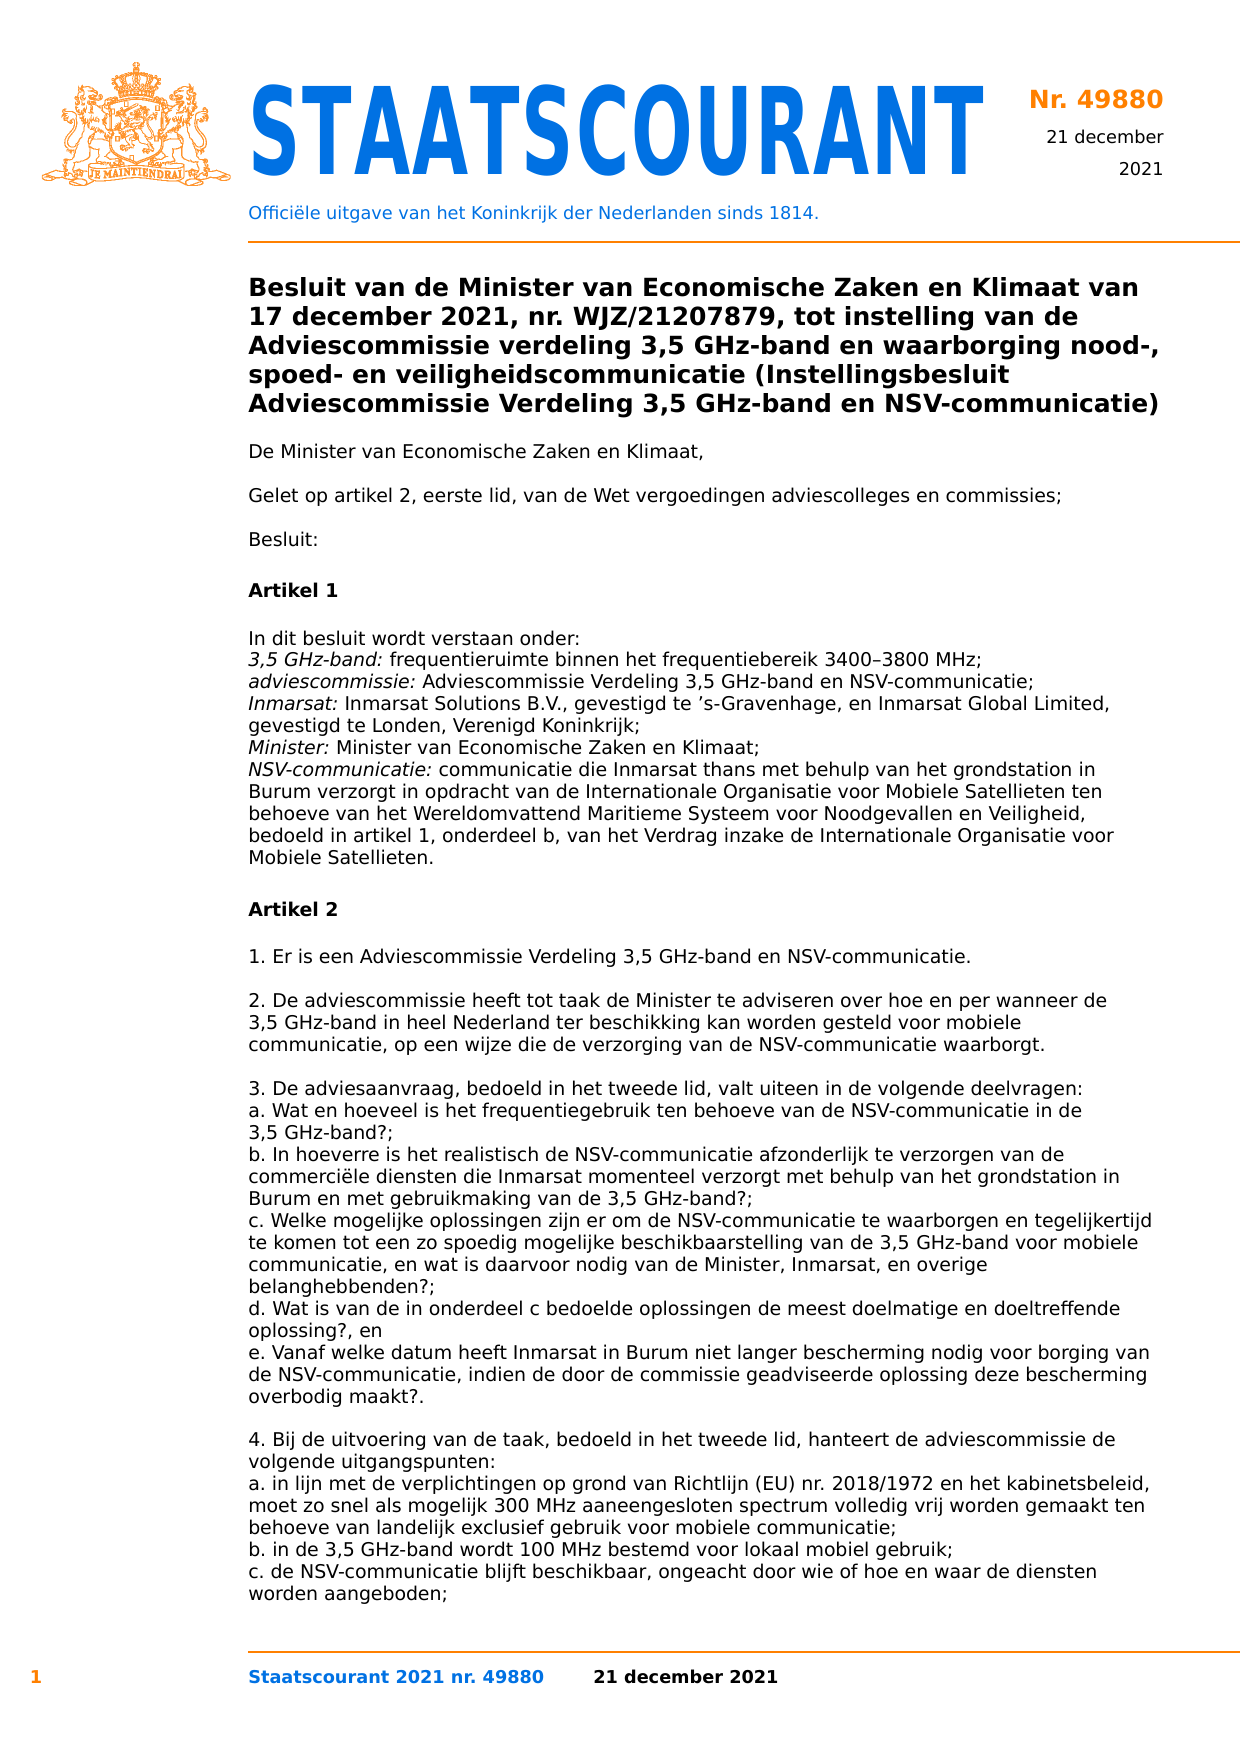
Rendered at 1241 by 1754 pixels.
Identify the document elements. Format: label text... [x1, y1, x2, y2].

text Minister: Minister van Economische Zaken en Klimaat; [248, 737, 1163, 759]
text e. Vanaf welke datum heeft Inmarsat in Burum niet langer bescherming nodig voor borging van de NSV-communicatie, indien de door de commissie geadviseerde oplossing deze bescherming overbodig maakt?. [248, 1342, 1163, 1407]
subtitle Artikel 2 [248, 899, 1163, 921]
text b. In hoeverre is het realistisch de NSV-communicatie afzonderlijk te verzorgen van de commerciële diensten die Inmarsat momenteel verzorgt met behulp van het grondstation in Burum en met gebruikmaking van de 3,5 GHz-band?; [248, 1144, 1163, 1210]
table_header STAATSCOURANT [248, 62, 998, 203]
table_cell 2021 [998, 153, 1240, 203]
subtitle Artikel 1 [248, 580, 1163, 602]
table_header Nr. 49880 [998, 62, 1240, 121]
text 1. Er is een Adviescommissie Verdeling 3,5 GHz-band en NSV-communicatie. [248, 946, 1163, 968]
table_cell Officiële uitgave van het Koninkrijk der Nederlanden sinds 1814. [248, 203, 1240, 241]
text De Minister van Economische Zaken en Klimaat, [248, 441, 1163, 463]
text a. in lijn met de verplichtingen op grond van Richtlijn (EU) nr. 2018/1972 en het kabinetsbeleid, moet zo snel als mogelijk 300 MHz aaneengesloten spectrum volledig vrij worden gemaakt ten behoeve van landelijk exclusief gebruik voor mobiele communicatie; [248, 1473, 1163, 1539]
text 4. Bij de uitvoering van de taak, bedoeld in het tweede lid, hanteert de adviescommissie de volgende uitgangspunten: [248, 1429, 1163, 1473]
text 3,5 GHz-band: frequentieruimte binnen het frequentiebereik 3400–3800 MHz; [248, 649, 1163, 671]
text NSV-communicatie: communicatie die Inmarsat thans met behulp van het grondstation in Burum verzorgt in opdracht van de Internationale Organisatie voor Mobiele Satellieten ten behoeve van het Wereldomvattend Maritieme Systeem voor Noodgevallen en Veiligheid, bedoeld in artikel 1, onderdeel b, van het Verdrag inzake de Internationale Organisatie voor Mobiele Satellieten. [248, 759, 1163, 869]
subtitle Besluit van de Minister van Economische Zaken en Klimaat van 17 december 2021, nr. WJZ/21207879, tot instelling van de Adviescommissie verdeling 3,5 GHz-band en waarborging nood-, spoed- en veiligheidscommunicatie (Instellingsbesluit Adviescommissie Verdeling 3,5 GHz-band en NSV-communicatie) [248, 273, 1163, 419]
picture [41, 62, 231, 186]
table_header [25, 62, 248, 241]
text Besluit: [248, 528, 1163, 550]
text a. Wat en hoeveel is het frequentiegebruik ten behoeve van de NSV-communicatie in de 3,5 GHz-band?; [248, 1100, 1163, 1144]
text d. Wat is van de in onderdeel c bedoelde oplossingen de meest doelmatige en doeltreffende oplossing?, en [248, 1298, 1163, 1342]
text Gelet op artikel 2, eerste lid, van de Wet vergoedingen adviescolleges en commissies; [248, 484, 1163, 507]
text adviescommissie: Adviescommissie Verdeling 3,5 GHz-band en NSV-communicatie; [248, 671, 1163, 693]
text c. de NSV-communicatie blijft beschikbaar, ongeacht door wie of hoe en waar de diensten worden aangeboden; [248, 1561, 1163, 1605]
text Inmarsat: Inmarsat Solutions B.V., gevestigd te ’s-Gravenhage, en Inmarsat Global Limited, gevestigd te Londen, Verenigd Koninkrijk; [248, 693, 1163, 737]
text c. Welke mogelijke oplossingen zijn er om de NSV-communicatie te waarborgen en tegelijkertijd te komen tot een zo spoedig mogelijke beschikbaarstelling van de 3,5 GHz-band voor mobiele communicatie, en wat is daarvoor nodig van de Minister, Inmarsat, en overige belanghebbenden?; [248, 1210, 1163, 1298]
text 2. De adviescommissie heeft tot taak de Minister te adviseren over hoe en per wanneer de 3,5 GHz-band in heel Nederland ter beschikking kan worden gesteld voor mobiele communicatie, op een wijze die de verzorging van de NSV-communicatie waarborgt. [248, 990, 1163, 1056]
text b. in de 3,5 GHz-band wordt 100 MHz bestemd voor lokaal mobiel gebruik; [248, 1539, 1163, 1561]
text In dit besluit wordt verstaan onder: [248, 627, 1163, 649]
table_cell 21 december [998, 121, 1240, 153]
text 3. De adviesaanvraag, bedoeld in het tweede lid, valt uiteen in de volgende deelvragen: [248, 1078, 1163, 1100]
